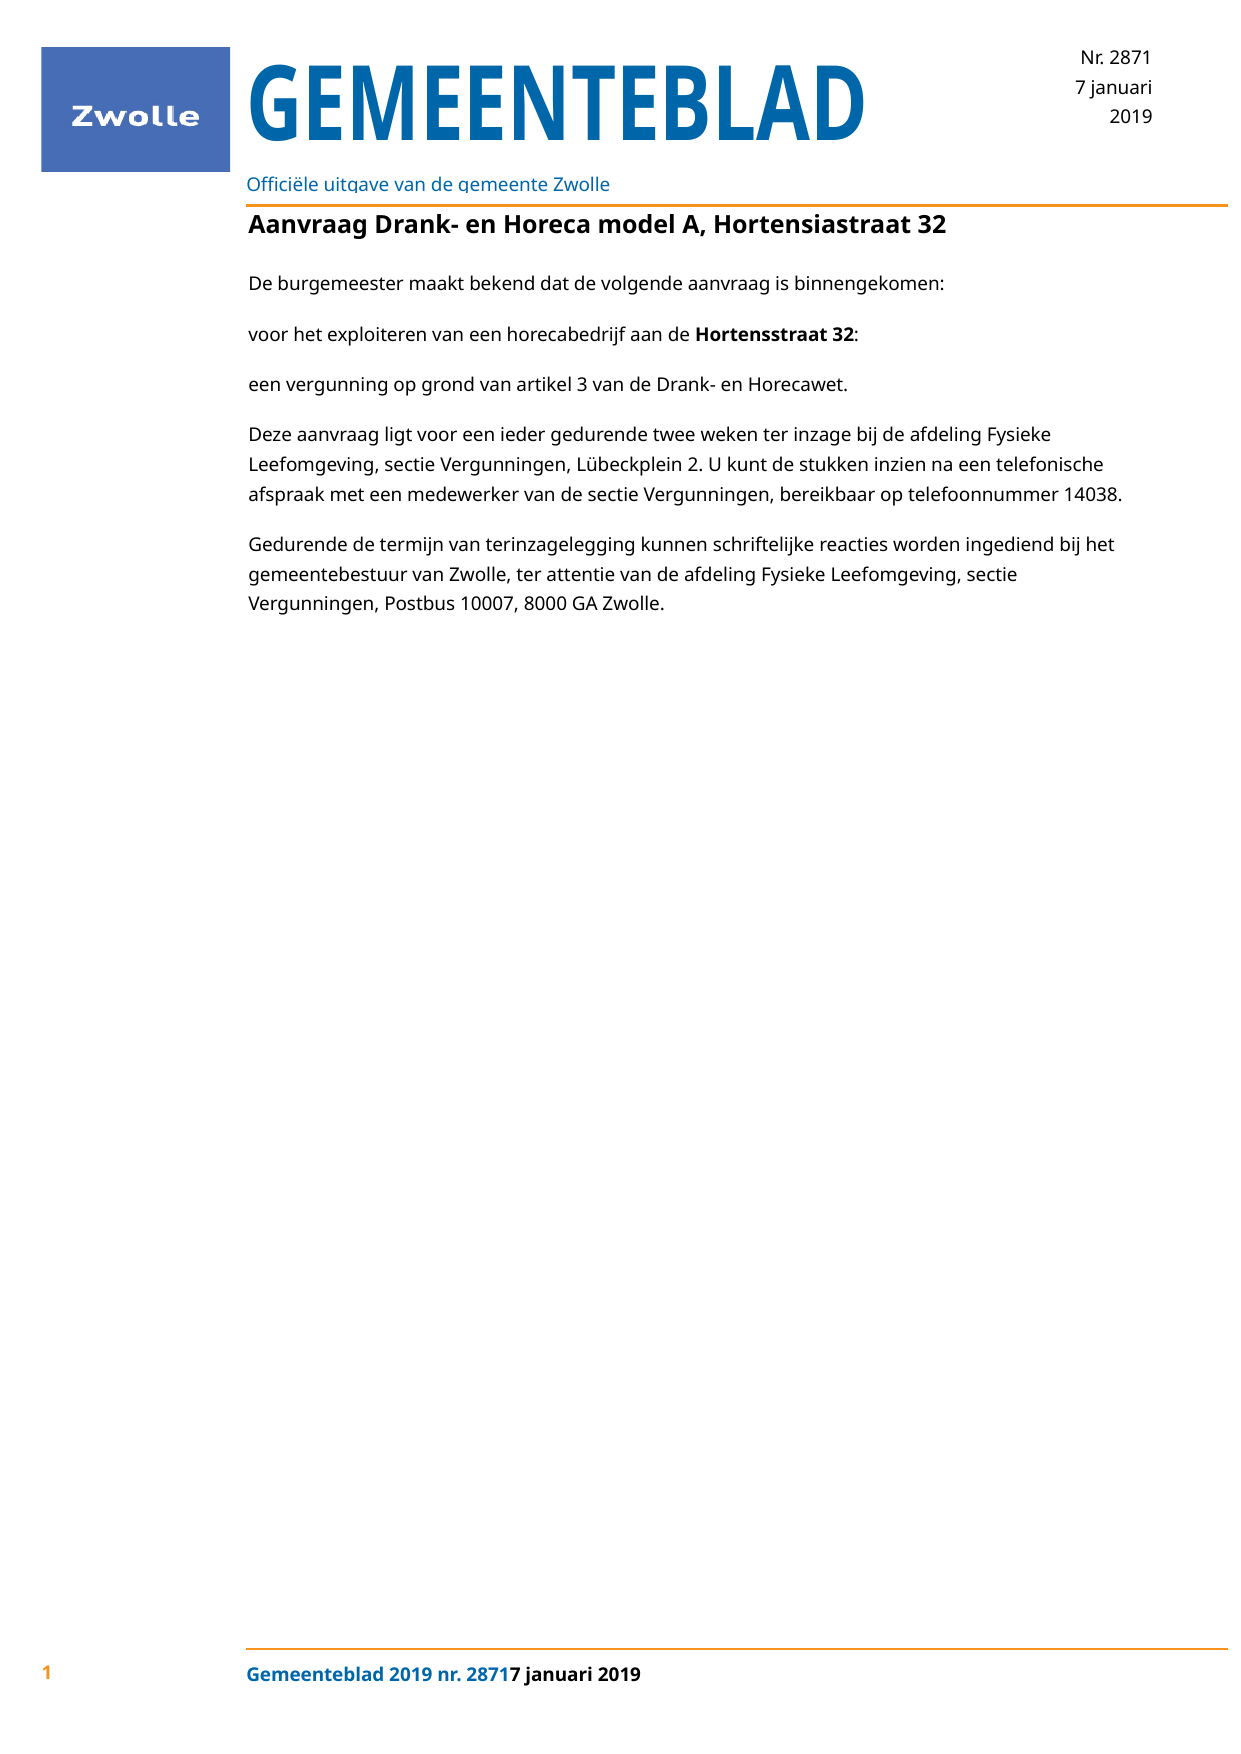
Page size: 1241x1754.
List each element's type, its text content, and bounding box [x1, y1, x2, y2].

text Deze aanvraag ligt voor een ieder gedurende twee weken ter inzage bij de afdeling Fysieke Leefomgeving, sectie Vergunningen, Lübeckplein 2. U kunt de stukken inzien na een telefonische afspraak met een medewerker van de sectie Vergunningen, bereikbaar op telefoonnummer 14038. [248, 422, 1152, 506]
text voor het exploiteren van een horecabedrijf aan de Hortensstraat 32: [248, 321, 1152, 346]
picture [41, 47, 231, 172]
text De burgemeester maakt bekend dat de volgende aanvraag is binnengekomen: [248, 270, 1152, 296]
text een vergunning op grond van artikel 3 van de Drank- en Horecawet. [248, 371, 1152, 397]
text Gedurende de termijn van terinzagelegging kunnen schriftelijke reacties worden ingediend bij het gemeentebestuur van Zwolle, ter attentie van de afdeling Fysieke Leefomgeving, sectie Vergunningen, Postbus 10007, 8000 GA Zwolle. [248, 531, 1152, 616]
text Aanvraag Drank- en Horeca model A, Hortensiastraat 32 [248, 207, 1152, 241]
